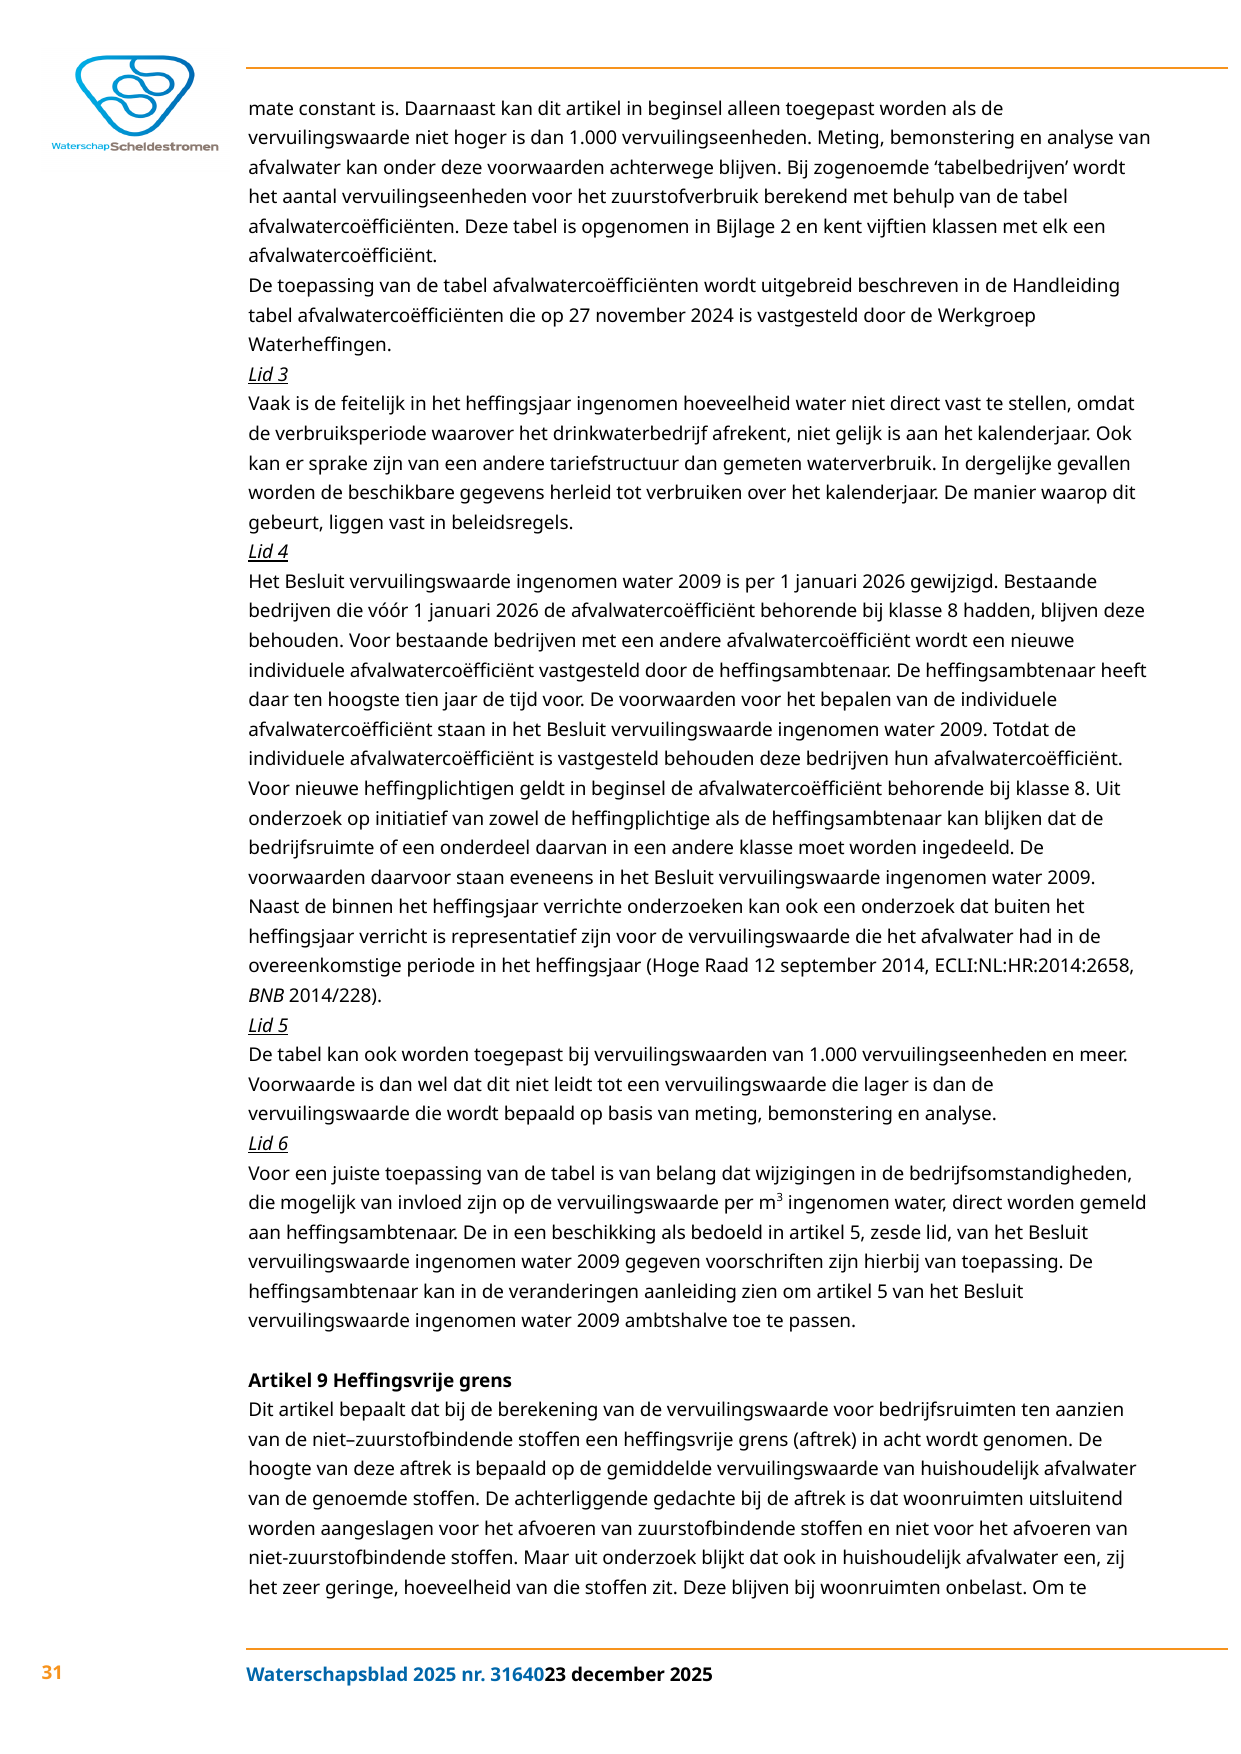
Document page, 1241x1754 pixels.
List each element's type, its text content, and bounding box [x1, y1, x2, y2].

text Vaak is de feitelijk in het heffingsjaar ingenomen hoeveelheid water niet direct vast te stellen, omdat de verbruiksperiode waarover het drinkwaterbedrijf afrekent, niet gelijk is aan het kalenderjaar. Ook kan er sprake zijn van een andere tariefstructuur dan gemeten waterverbruik. In dergelijke gevallen worden de beschikbare gegevens herleid tot verbruiken over het kalenderjaar. De manier waarop dit gebeurt, liggen vast in beleidsregels. [248, 391, 1152, 535]
text Lid 4 [248, 538, 1152, 564]
text Het Besluit vervuilingswaarde ingenomen water 2009 is per 1 januari 2026 gewijzigd. Bestaande bedrijven die vóór 1 januari 2026 de afvalwatercoëfficiënt behorende bij klasse 8 hadden, blijven deze behouden. Voor bestaande bedrijven met een andere afvalwatercoëfficiënt wordt een nieuwe individuele afvalwatercoëfficiënt vastgesteld door de heffingsambtenaar. De heffingsambtenaar heeft daar ten hoogste tien jaar de tijd voor. De voorwaarden voor het bepalen van de individuele afvalwatercoëfficiënt staan in het Besluit vervuilingswaarde ingenomen water 2009. Totdat de individuele afvalwatercoëfficiënt is vastgesteld behouden deze bedrijven hun afvalwatercoëfficiënt. [248, 568, 1152, 771]
text Lid 6 [248, 1130, 1152, 1156]
text Lid 5 [248, 1012, 1152, 1038]
text De tabel kan ook worden toegepast bij vervuilingswaarden van 1.000 vervuilingseenheden en meer. Voorwaarde is dan wel dat dit niet leidt tot een vervuilingswaarde die lager is dan de vervuilingswaarde die wordt bepaald op basis van meting, bemonstering en analyse. [248, 1041, 1152, 1126]
text Naast de binnen het heffingsjaar verrichte onderzoeken kan ook een onderzoek dat buiten het heffingsjaar verricht is representatief zijn voor de vervuilingswaarde die het afvalwater had in de overeenkomstige periode in het heffingsjaar (Hoge Raad 12 september 2014, ECLI:NL:HR:2014:2658, BNB 2014/228). [248, 893, 1152, 1008]
text Lid 3 [248, 361, 1152, 387]
text Voor een juiste toepassing van de tabel is van belang dat wijzigingen in de bedrijfsomstandigheden, die mogelijk van invloed zijn op de vervuilingswaarde per m3 ingenomen water, direct worden gemeld aan heffingsambtenaar. De in een beschikking als bedoeld in artikel 5, zesde lid, van het Besluit vervuilingswaarde ingenomen water 2009 gegeven voorschriften zijn hierbij van toepassing. De heffingsambtenaar kan in de veranderingen aanleiding zien om artikel 5 van het Besluit vervuilingswaarde ingenomen water 2009 ambtshalve toe te passen. [248, 1160, 1152, 1333]
text mate constant is. Daarnaast kan dit artikel in beginsel alleen toegepast worden als de vervuilingswaarde niet hoger is dan 1.000 vervuilingseenheden. Meting, bemonstering en analyse van afvalwater kan onder deze voorwaarden achterwege blijven. Bij zogenoemde ‘tabelbedrijven’ wordt het aantal vervuilingseenheden voor het zuurstofverbruik berekend met behulp van de tabel afvalwatercoëfficiënten. Deze tabel is opgenomen in Bijlage 2 en kent vijftien klassen met elk een afvalwatercoëfficiënt. [248, 95, 1152, 268]
text Dit artikel bepaalt dat bij de berekening van de vervuilingswaarde voor bedrijfsruimten ten aanzien van de niet–zuurstofbindende stoffen een heffingsvrije grens (aftrek) in acht wordt genomen. De hoogte van deze aftrek is bepaald op de gemiddelde vervuilingswaarde van huishoudelijk afvalwater van de genoemde stoffen. De achterliggende gedachte bij de aftrek is dat woonruimten uitsluitend worden aangeslagen voor het afvoeren van zuurstofbindende stoffen en niet voor het afvoeren van niet-zuurstofbindende stoffen. Maar uit onderzoek blijkt dat ook in huishoudelijk afvalwater een, zij het zeer geringe, hoeveelheid van die stoffen zit. Deze blijven bij woonruimten onbelast. Om te [248, 1396, 1152, 1600]
text De toepassing van de tabel afvalwatercoëfficiënten wordt uitgebreid beschreven in de Handleiding tabel afvalwatercoëfficiënten die op 27 november 2024 is vastgesteld door de Werkgroep Waterheffingen. [248, 272, 1152, 357]
picture [41, 47, 231, 172]
text Voor nieuwe heffingplichtigen geldt in beginsel de afvalwatercoëfficiënt behorende bij klasse 8. Uit onderzoek op initiatief van zowel de heffingplichtige als de heffingsambtenaar kan blijken dat de bedrijfsruimte of een onderdeel daarvan in een andere klasse moet worden ingedeeld. De voorwaarden daarvoor staan eveneens in het Besluit vervuilingswaarde ingenomen water 2009. [248, 775, 1152, 890]
text Artikel 9 Heffingsvrije grens [248, 1367, 1152, 1393]
